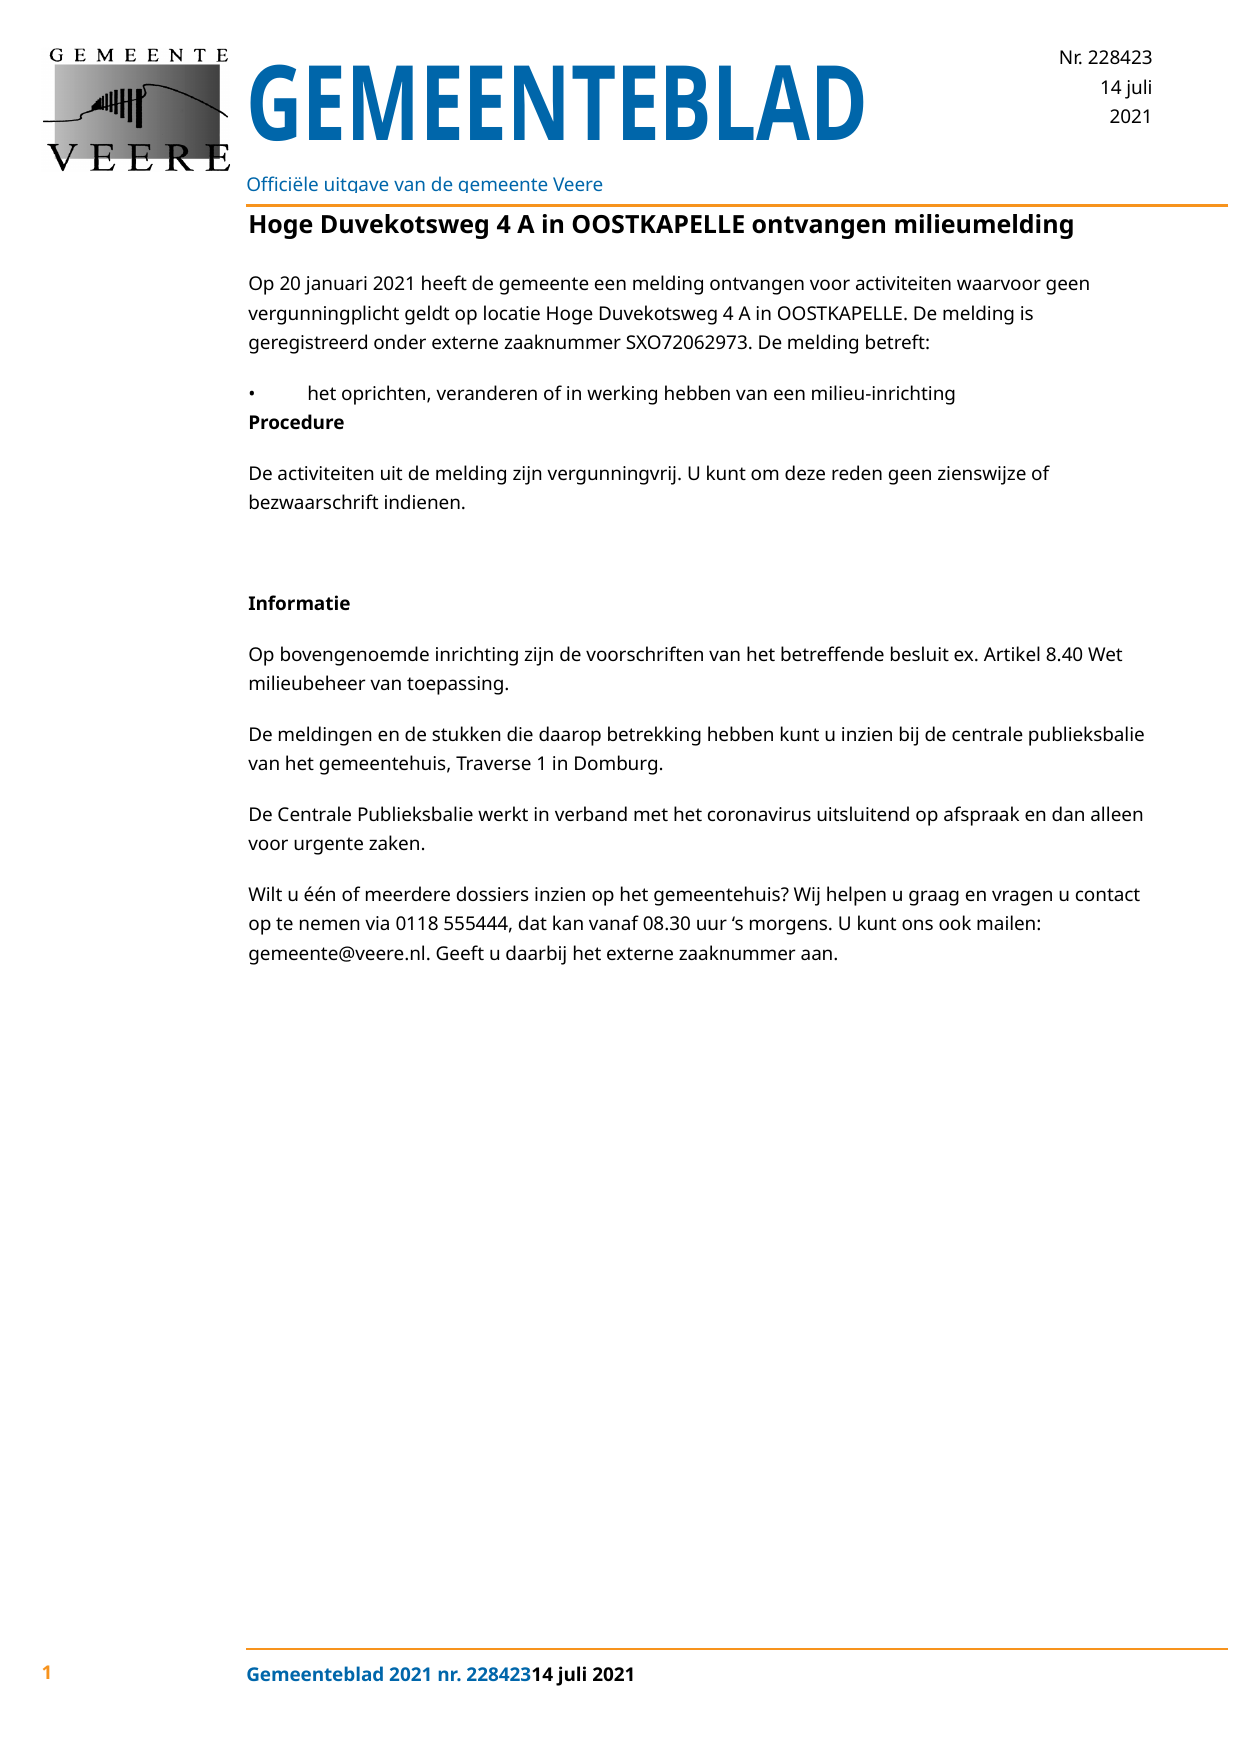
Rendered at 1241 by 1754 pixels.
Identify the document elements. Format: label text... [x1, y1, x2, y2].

text Procedure [248, 409, 1152, 435]
text Informatie [248, 590, 1152, 616]
picture [41, 47, 231, 172]
text De Centrale Publieksbalie werkt in verband met het coronavirus uitsluitend op afspraak en dan alleen voor urgente zaken. [248, 801, 1152, 856]
list het oprichten, veranderen of in werking hebben van een milieu-inrichting [248, 380, 1152, 406]
text De activiteiten uit de melding zijn vergunningvrij. U kunt om deze reden geen zienswijze of bezwaarschrift indienen. [248, 460, 1152, 515]
text Wilt u één of meerdere dossiers inzien op het gemeentehuis? Wij helpen u graag en vragen u contact op te nemen via 0118 555444, dat kan vanaf 08.30 uur ‘s morgens. U kunt ons ook mailen: gemeente@veere.nl. Geeft u daarbij het externe zaaknummer aan. [248, 881, 1152, 966]
text De meldingen en de stukken die daarop betrekking hebben kunt u inzien bij de centrale publieksbalie van het gemeentehuis, Traverse 1 in Domburg. [248, 721, 1152, 776]
text Op 20 januari 2021 heeft de gemeente een melding ontvangen voor activiteiten waarvoor geen vergunningplicht geldt op locatie Hoge Duvekotsweg 4 A in OOSTKAPELLE. De melding is geregistreerd onder externe zaaknummer SXO72062973. De melding betreft: [248, 270, 1152, 355]
text Hoge Duvekotsweg 4 A in OOSTKAPELLE ontvangen milieumelding [248, 207, 1152, 241]
text Op bovengenoemde inrichting zijn de voorschriften van het betreffende besluit ex. Artikel 8.40 Wet milieubeheer van toepassing. [248, 641, 1152, 696]
